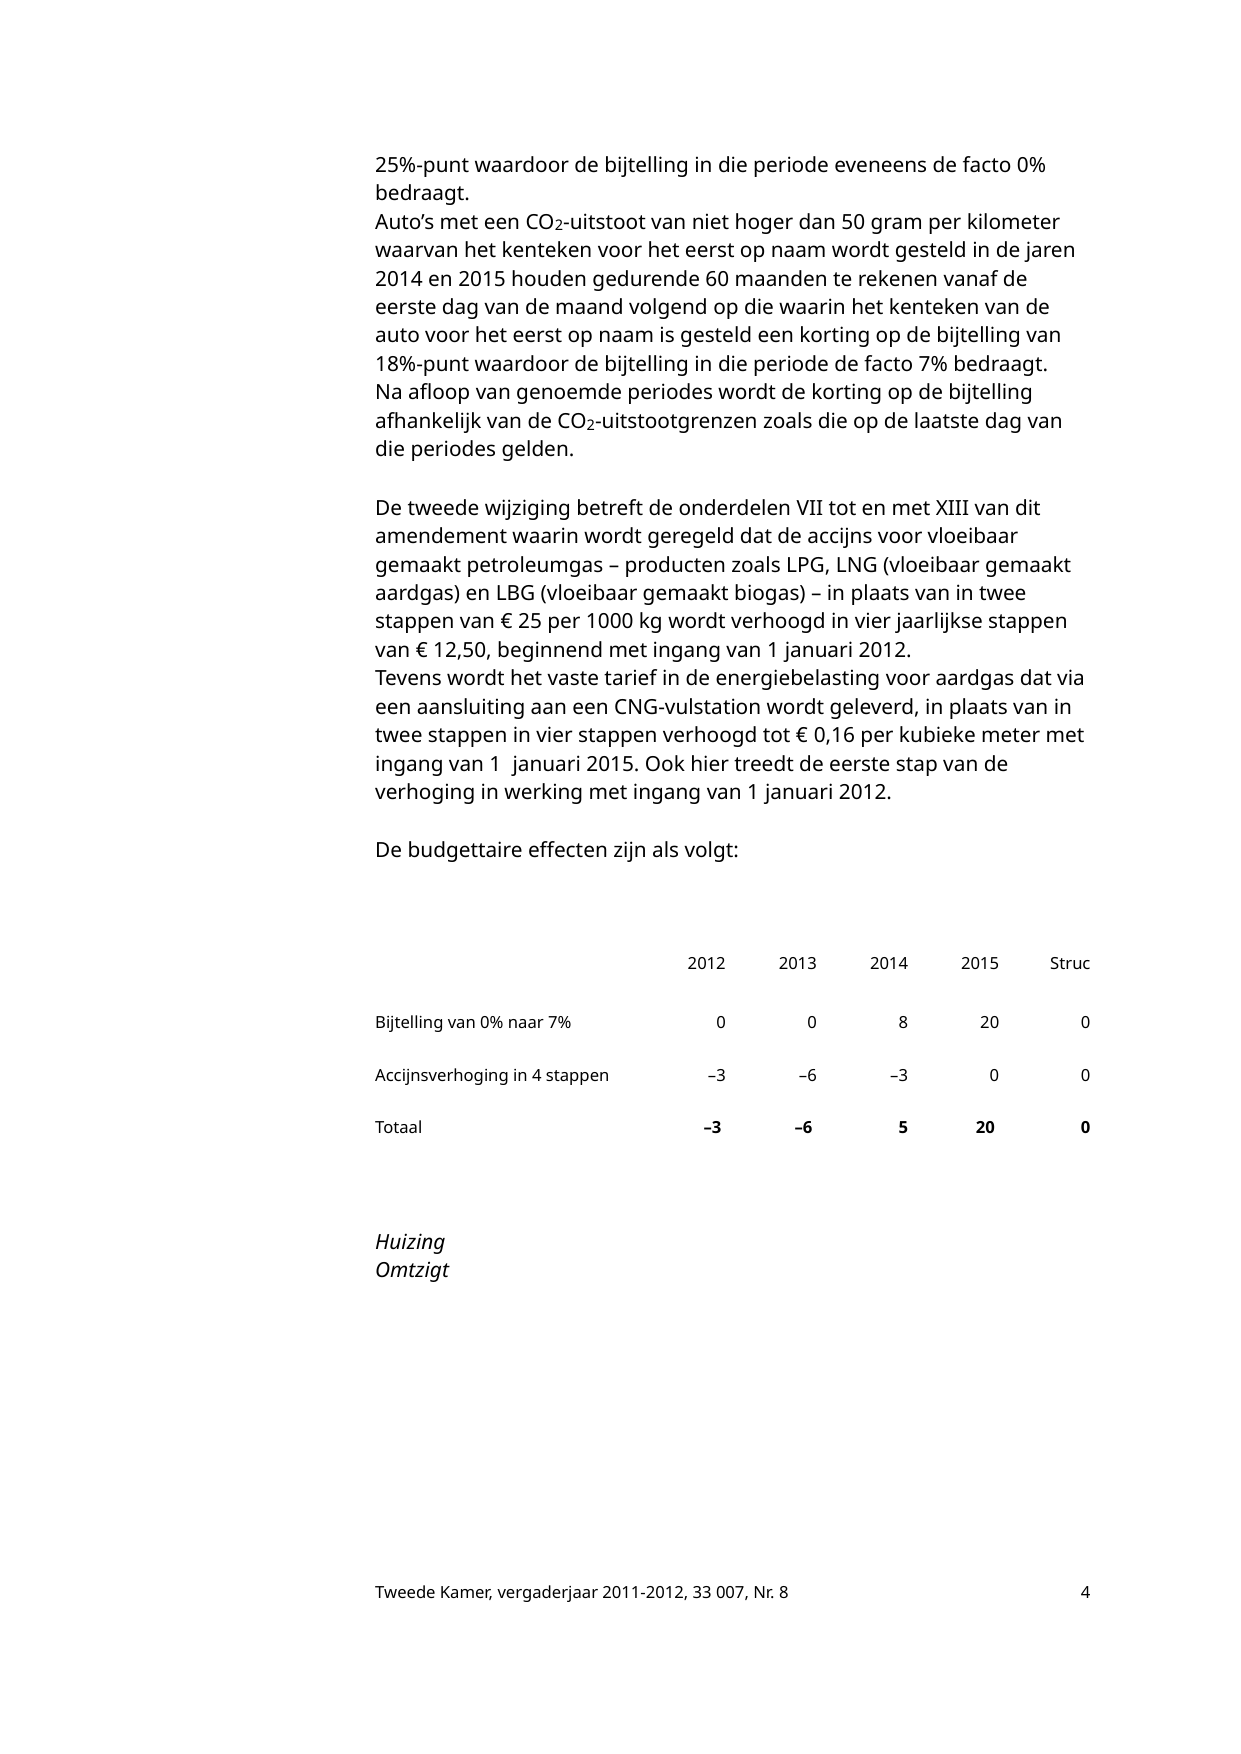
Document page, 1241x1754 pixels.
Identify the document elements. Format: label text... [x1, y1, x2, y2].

table_cell 0 [999, 1116, 1090, 1168]
text Huizing [375, 1227, 1090, 1255]
table_header 2012 [634, 952, 726, 1010]
table_header 2014 [817, 952, 908, 1010]
table_header Struc [999, 952, 1090, 1010]
table_cell Bijtelling van 0% naar 7% [375, 1010, 634, 1063]
table_header 2015 [908, 952, 999, 1010]
table_cell 0 [908, 1063, 999, 1116]
text Tevens wordt het vaste tarief in de energiebelasting voor aardgas dat via een aansluiting aan een CNG-vulstation wordt geleverd, in plaats van in twee stappen in vier stappen verhoogd tot € 0,16 per kubieke meter met ingang van 1 januari 2015. Ook hier treedt de eerste stap van de verhoging in werking met ingang van 1 januari 2012. [375, 663, 1090, 806]
text 25%-punt waardoor de bijtelling in die periode eveneens de facto 0% bedraagt. [375, 150, 1090, 207]
table_cell –3 [634, 1063, 726, 1116]
table_cell Totaal [375, 1116, 634, 1168]
text Na afloop van genoemde periodes wordt de korting op de bijtelling afhankelijk van de CO2-uitstootgrenzen zoals die op de laatste dag van die periodes gelden. [375, 377, 1090, 463]
table_cell Accijnsverhoging in 4 stappen [375, 1063, 634, 1116]
table_cell –3 [634, 1116, 726, 1168]
table_cell 20 [908, 1010, 999, 1063]
table_cell 20 [908, 1116, 999, 1168]
table_cell 0 [634, 1010, 726, 1063]
text Omtzigt [375, 1255, 1090, 1284]
table_cell –3 [817, 1063, 908, 1116]
text De tweede wijziging betreft de onderdelen VII tot en met XIII van dit amendement waarin wordt geregeld dat de accijns voor vloeibaar gemaakt petroleumgas – producten zoals LPG, LNG (vloeibaar gemaakt aardgas) en LBG (vloeibaar gemaakt biogas) – in plaats van in twee stappen van € 25 per 1000 kg wordt verhoogd in vier jaarlijkse stappen van € 12,50, beginnend met ingang van 1 januari 2012. [375, 493, 1090, 663]
table_cell –6 [726, 1063, 817, 1116]
table_cell 0 [999, 1010, 1090, 1063]
table_cell –6 [726, 1116, 817, 1168]
table_cell 5 [817, 1116, 908, 1168]
table_cell 0 [999, 1063, 1090, 1116]
table_header 2013 [726, 952, 817, 1010]
table_header [375, 952, 634, 1010]
text Auto’s met een CO2-uitstoot van niet hoger dan 50 gram per kilometer waarvan het kenteken voor het eerst op naam wordt gesteld in de jaren 2014 en 2015 houden gedurende 60 maanden te rekenen vanaf de eerste dag van de maand volgend op die waarin het kenteken van de auto voor het eerst op naam is gesteld een korting op de bijtelling van 18%-punt waardoor de bijtelling in die periode de facto 7% bedraagt. [375, 207, 1090, 377]
table_cell 0 [726, 1010, 817, 1063]
table_cell 8 [817, 1010, 908, 1063]
text De budgettaire effecten zijn als volgt: [375, 836, 1090, 864]
